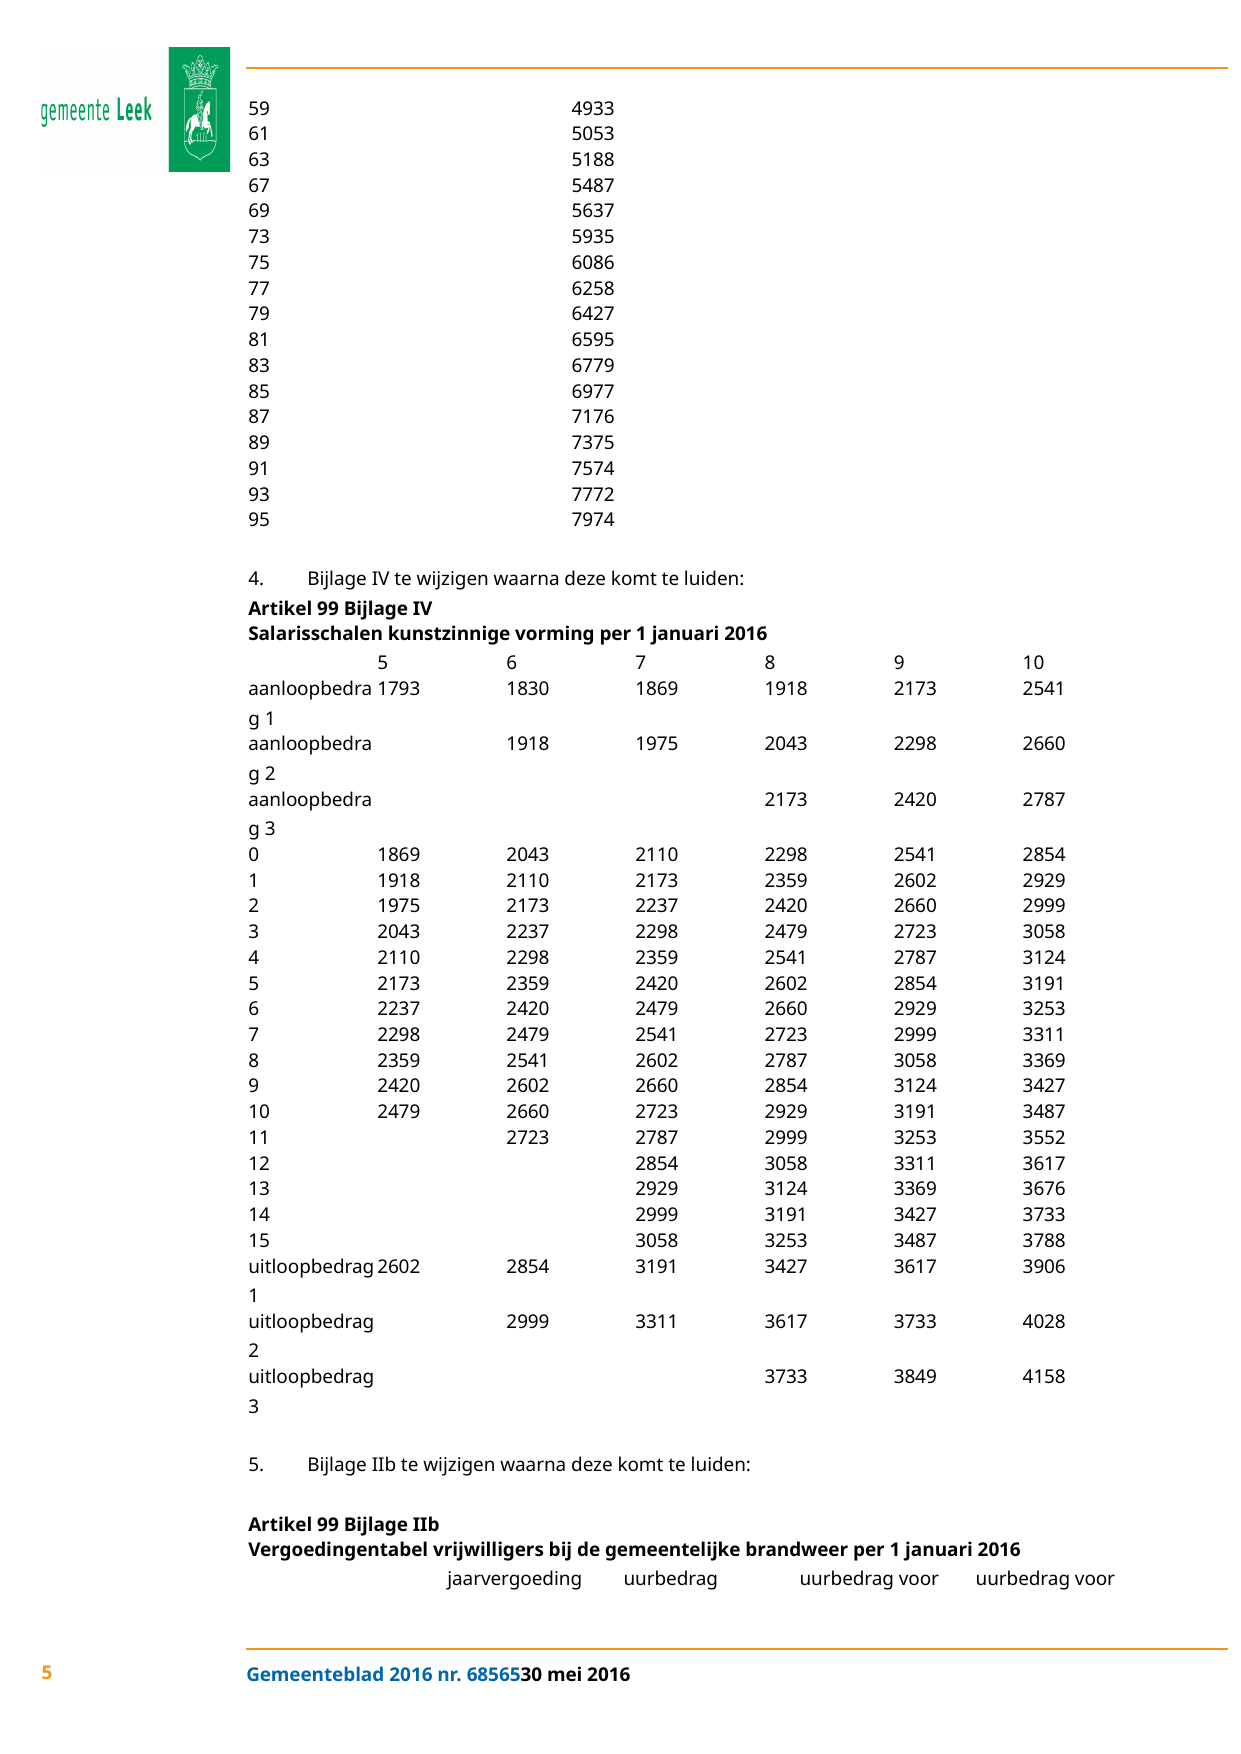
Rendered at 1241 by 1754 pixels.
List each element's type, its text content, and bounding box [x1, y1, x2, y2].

table_cell 2660 [894, 893, 1022, 918]
table_cell 2420 [377, 1073, 506, 1098]
table_cell 3253 [764, 1227, 893, 1253]
table_cell 2237 [506, 918, 635, 944]
table_header 9 [894, 650, 1022, 675]
table_cell 1918 [506, 731, 635, 786]
table_cell 1918 [377, 867, 506, 893]
table_cell 2723 [764, 1021, 893, 1047]
table_cell 10 [248, 1099, 377, 1124]
table_cell 2854 [635, 1150, 764, 1176]
table_cell 2043 [506, 841, 635, 867]
table_cell 15 [248, 1227, 377, 1253]
table_cell 89 [248, 429, 571, 455]
table_cell 2660 [635, 1073, 764, 1098]
table_header 10 [1023, 650, 1152, 675]
table_cell 2999 [894, 1021, 1022, 1047]
list Bijlage IIb te wijzigen waarna deze komt te luiden: [248, 1452, 1152, 1477]
table_cell 3427 [894, 1201, 1022, 1227]
table_cell 14 [248, 1201, 377, 1227]
table_cell 1975 [377, 893, 506, 918]
table_cell 3617 [1023, 1150, 1152, 1176]
table_cell 2479 [635, 996, 764, 1021]
table_cell 3369 [894, 1176, 1022, 1201]
table_cell aanloopbedrag 2 [248, 731, 377, 786]
table_cell 3487 [894, 1227, 1022, 1253]
table_cell 2420 [506, 996, 635, 1021]
table_cell aanloopbedrag 1 [248, 675, 377, 731]
table_cell 7772 [571, 481, 1152, 506]
table_cell aanloopbedrag 3 [248, 786, 377, 841]
table_cell [506, 1150, 635, 1176]
table_cell [506, 1227, 635, 1253]
table_cell 2043 [377, 918, 506, 944]
table_header uurbedrag voor [975, 1566, 1152, 1591]
table_header 7 [635, 650, 764, 675]
table_cell 2541 [506, 1047, 635, 1073]
table_cell 2420 [894, 786, 1022, 841]
table_cell 3849 [894, 1364, 1022, 1419]
table_cell 3124 [894, 1073, 1022, 1098]
table_cell 3253 [894, 1124, 1022, 1150]
table_cell [635, 786, 764, 841]
table_cell 3311 [894, 1150, 1022, 1176]
table_cell 1975 [635, 731, 764, 786]
table_cell 2173 [377, 970, 506, 996]
table_cell 2660 [1023, 731, 1152, 786]
table_cell 6086 [571, 249, 1152, 275]
table_header [248, 1566, 447, 1591]
table_cell 2787 [1023, 786, 1152, 841]
table_cell 2723 [894, 918, 1022, 944]
table_cell 2359 [764, 867, 893, 893]
table_cell [506, 1201, 635, 1227]
table_header 6 [506, 650, 635, 675]
table_cell [377, 1201, 506, 1227]
table_cell 4158 [1023, 1364, 1152, 1419]
table_cell 2479 [506, 1021, 635, 1047]
table_cell 2854 [894, 970, 1022, 996]
table_cell 7974 [571, 506, 1152, 532]
table_cell 3676 [1023, 1176, 1152, 1201]
table_cell [377, 1150, 506, 1176]
table_cell 2723 [506, 1124, 635, 1150]
picture [41, 47, 231, 172]
table_cell 2359 [377, 1047, 506, 1073]
table_cell [377, 786, 506, 841]
table_cell [635, 1364, 764, 1419]
table_cell 3788 [1023, 1227, 1152, 1253]
table_cell 7 [248, 1021, 377, 1047]
table_cell 3369 [1023, 1047, 1152, 1073]
table_cell 9 [248, 1073, 377, 1098]
table_cell 2787 [635, 1124, 764, 1150]
table_cell uitloopbedrag 1 [248, 1253, 377, 1308]
table_cell 2999 [1023, 893, 1152, 918]
table_cell 2660 [506, 1099, 635, 1124]
table_cell [377, 1227, 506, 1253]
table_cell 2298 [894, 731, 1022, 786]
table_cell 2541 [764, 944, 893, 970]
table_cell 63 [248, 146, 571, 172]
table_cell 3253 [1023, 996, 1152, 1021]
table_cell [506, 786, 635, 841]
table_cell 61 [248, 121, 571, 146]
table_cell 6977 [571, 378, 1152, 403]
table_cell 2602 [377, 1253, 506, 1308]
table_header Artikel 99 Bijlage IIb [248, 1511, 1152, 1537]
table_cell 5487 [571, 172, 1152, 198]
table_cell 2173 [764, 786, 893, 841]
table_cell 85 [248, 378, 571, 403]
table_cell 2787 [894, 944, 1022, 970]
table_cell [377, 1308, 506, 1363]
table_cell [377, 1176, 506, 1201]
table_cell 2660 [764, 996, 893, 1021]
table_cell 2110 [635, 841, 764, 867]
table_cell 1869 [377, 841, 506, 867]
table_cell 5935 [571, 224, 1152, 249]
table_cell 7574 [571, 455, 1152, 481]
table_cell 3487 [1023, 1099, 1152, 1124]
table_cell 2929 [635, 1176, 764, 1201]
table_cell 3191 [894, 1099, 1022, 1124]
table_cell 87 [248, 404, 571, 429]
table_cell 3733 [1023, 1201, 1152, 1227]
table_cell 3427 [764, 1253, 893, 1308]
table_cell 3191 [635, 1253, 764, 1308]
table_cell 13 [248, 1176, 377, 1201]
table_cell 2359 [506, 970, 635, 996]
list Bijlage IV te wijzigen waarna deze komt te luiden: [248, 565, 1152, 591]
table_cell 6427 [571, 301, 1152, 326]
table_cell 81 [248, 326, 571, 352]
table_cell Salarisschalen kunstzinnige vorming per 1 januari 2016 [248, 620, 1152, 646]
table_cell 2787 [764, 1047, 893, 1073]
table_cell 3906 [1023, 1253, 1152, 1308]
table_cell [377, 731, 506, 786]
table_cell 4028 [1023, 1308, 1152, 1363]
table_cell 2854 [764, 1073, 893, 1098]
table_cell 2110 [377, 944, 506, 970]
table_cell 6779 [571, 352, 1152, 378]
table_cell 2999 [764, 1124, 893, 1150]
table_cell 3058 [1023, 918, 1152, 944]
table_cell [377, 1364, 506, 1419]
table_cell 3058 [894, 1047, 1022, 1073]
table_cell Vergoedingentabel vrijwilligers bij de gemeentelijke brandweer per 1 januari 2016 [248, 1537, 1152, 1562]
table_cell 4 [248, 944, 377, 970]
table_cell 3191 [764, 1201, 893, 1227]
table_cell 6595 [571, 326, 1152, 352]
table_cell 2999 [506, 1308, 635, 1363]
table_cell 3311 [1023, 1021, 1152, 1047]
table_cell 3124 [1023, 944, 1152, 970]
table_cell 7176 [571, 404, 1152, 429]
table_cell 2173 [894, 675, 1022, 731]
table_cell 3058 [635, 1227, 764, 1253]
table_cell 2298 [377, 1021, 506, 1047]
table_cell 2359 [635, 944, 764, 970]
table_cell 69 [248, 198, 571, 223]
table_cell 2173 [506, 893, 635, 918]
table_cell 83 [248, 352, 571, 378]
table_cell 11 [248, 1124, 377, 1150]
table_header uurbedrag [623, 1566, 799, 1591]
table_cell uitloopbedrag 3 [248, 1364, 377, 1419]
table_cell 2298 [506, 944, 635, 970]
table_cell 77 [248, 275, 571, 301]
table_cell 2541 [1023, 675, 1152, 731]
table_cell 2479 [764, 918, 893, 944]
table_cell 2479 [377, 1099, 506, 1124]
table_cell 3 [248, 918, 377, 944]
table_cell 93 [248, 481, 571, 506]
table_cell 4933 [571, 95, 1152, 121]
table_cell 2541 [635, 1021, 764, 1047]
table_cell 6258 [571, 275, 1152, 301]
table_cell 2298 [635, 918, 764, 944]
table_header jaarvergoeding [447, 1566, 623, 1591]
table_cell 91 [248, 455, 571, 481]
table_cell 2929 [894, 996, 1022, 1021]
table_cell 6 [248, 996, 377, 1021]
table_header 8 [764, 650, 893, 675]
table_cell 0 [248, 841, 377, 867]
table_cell 75 [248, 249, 571, 275]
table_header uurbedrag voor [799, 1566, 975, 1591]
table_cell 5188 [571, 146, 1152, 172]
table_cell 2854 [1023, 841, 1152, 867]
table_cell uitloopbedrag 2 [248, 1308, 377, 1363]
table_cell [506, 1364, 635, 1419]
table_cell 2 [248, 893, 377, 918]
table_cell 3617 [764, 1308, 893, 1363]
table_cell 2541 [894, 841, 1022, 867]
table_cell 2602 [635, 1047, 764, 1073]
table_cell 2602 [894, 867, 1022, 893]
table_cell 2602 [506, 1073, 635, 1098]
table_cell 3617 [894, 1253, 1022, 1308]
table_cell 8 [248, 1047, 377, 1073]
table_cell 2929 [764, 1099, 893, 1124]
table_cell 2420 [764, 893, 893, 918]
table_cell 3124 [764, 1176, 893, 1201]
table_cell 3311 [635, 1308, 764, 1363]
table_cell 79 [248, 301, 571, 326]
table_cell 2043 [764, 731, 893, 786]
table_cell 12 [248, 1150, 377, 1176]
table_cell 2237 [635, 893, 764, 918]
table_cell 2999 [635, 1201, 764, 1227]
table_cell 3427 [1023, 1073, 1152, 1098]
table_cell 2929 [1023, 867, 1152, 893]
table_cell 95 [248, 506, 571, 532]
table_cell 2298 [764, 841, 893, 867]
table_cell 3191 [1023, 970, 1152, 996]
table_cell 5637 [571, 198, 1152, 223]
table_cell 7375 [571, 429, 1152, 455]
table_cell 73 [248, 224, 571, 249]
table_cell [377, 1124, 506, 1150]
table_cell 1830 [506, 675, 635, 731]
table_cell 3733 [894, 1308, 1022, 1363]
table_cell [506, 1176, 635, 1201]
table_cell 5053 [571, 121, 1152, 146]
table_cell 2602 [764, 970, 893, 996]
table_cell 3058 [764, 1150, 893, 1176]
table_cell 2173 [635, 867, 764, 893]
table_cell 67 [248, 172, 571, 198]
table_cell 2110 [506, 867, 635, 893]
table_header 5 [377, 650, 506, 675]
table_cell 59 [248, 95, 571, 121]
table_cell 2854 [506, 1253, 635, 1308]
table_cell 2723 [635, 1099, 764, 1124]
table_cell 2237 [377, 996, 506, 1021]
table_cell 3552 [1023, 1124, 1152, 1150]
table_cell 5 [248, 970, 377, 996]
table_cell 1918 [764, 675, 893, 731]
table_cell 1 [248, 867, 377, 893]
table_cell 2420 [635, 970, 764, 996]
table_cell 3733 [764, 1364, 893, 1419]
table_cell 1793 [377, 675, 506, 731]
table_header [248, 650, 377, 675]
table_cell 1869 [635, 675, 764, 731]
table_header Artikel 99 Bijlage IV [248, 595, 1152, 620]
